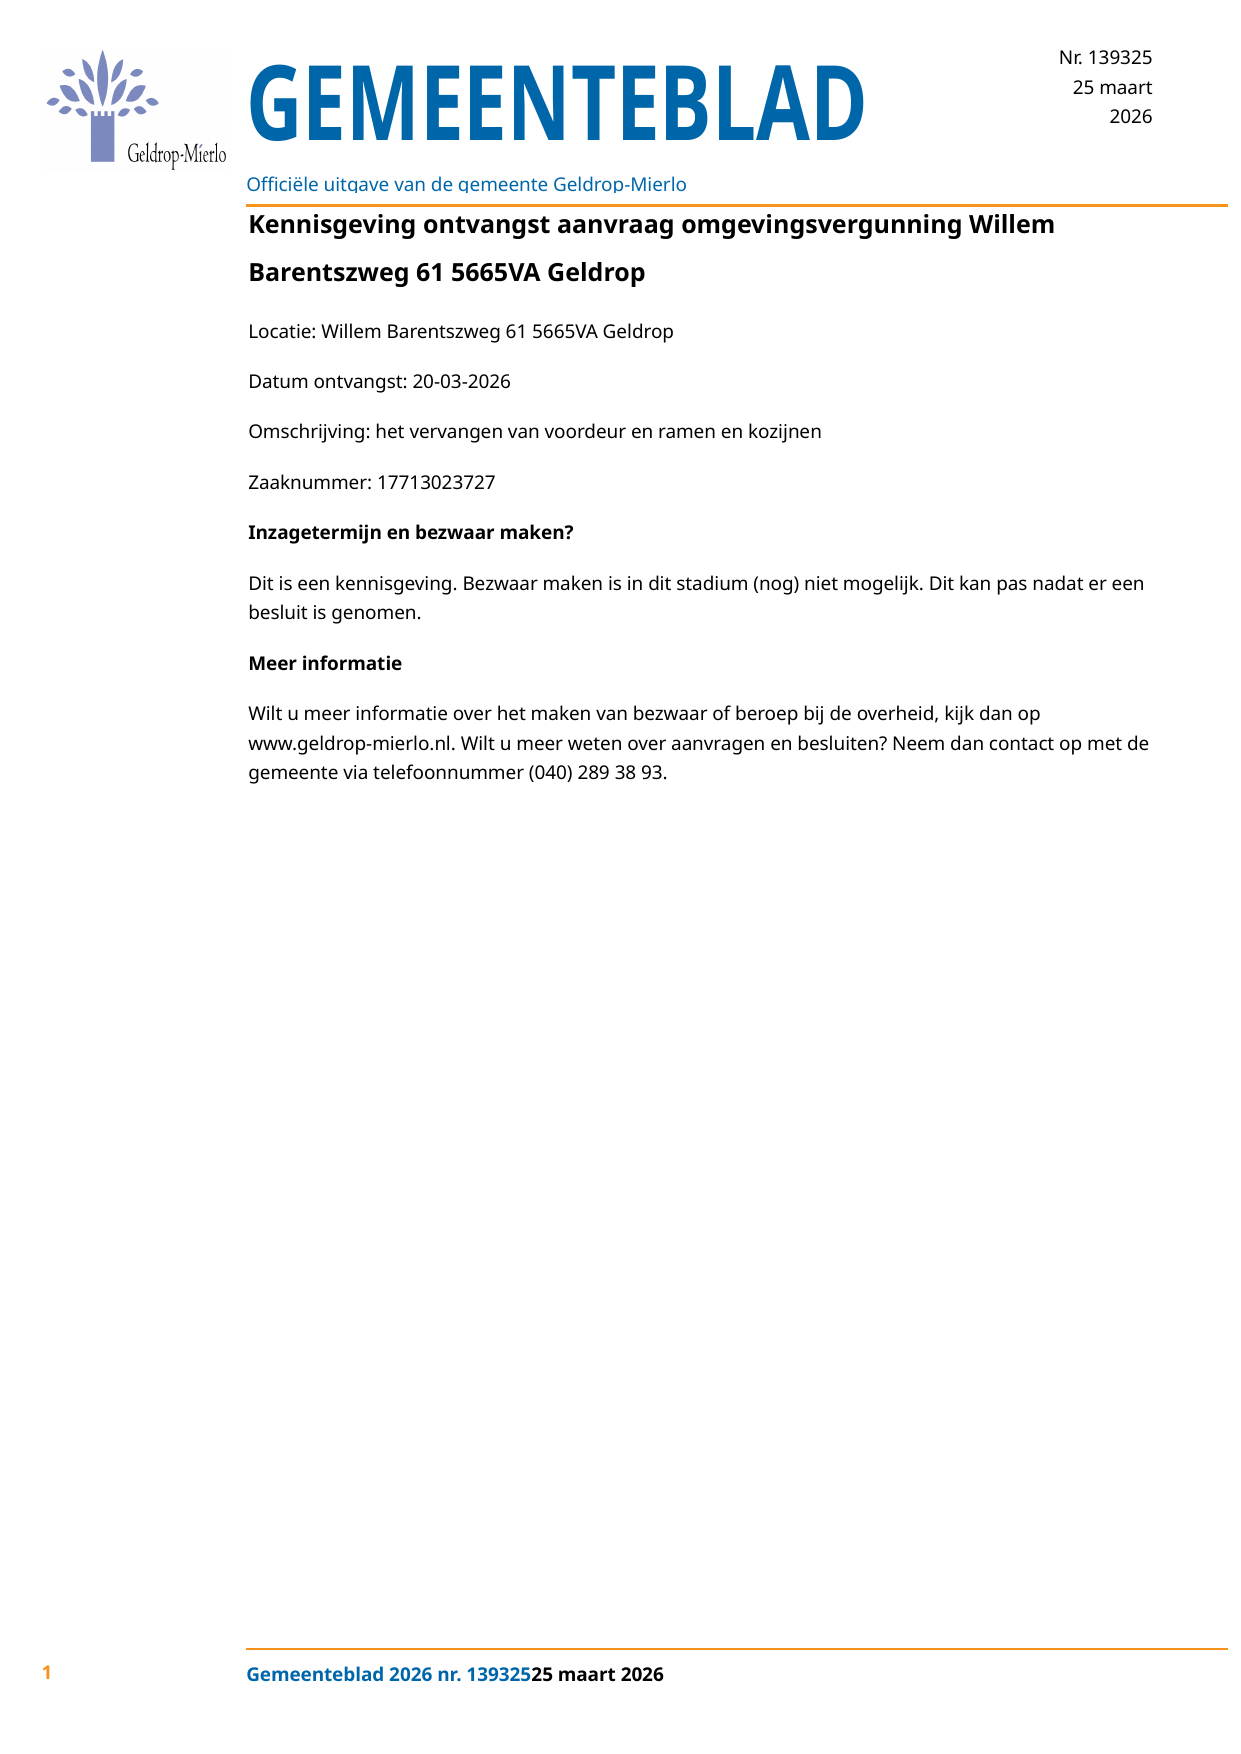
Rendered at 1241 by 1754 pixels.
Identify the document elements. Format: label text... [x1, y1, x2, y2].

text Wilt u meer informatie over het maken van bezwaar of beroep bij de overheid, kijk dan op www.geldrop-mierlo.nl. Wilt u meer weten over aanvragen en besluiten? Neem dan contact op met de gemeente via telefoonnummer (040) 289 38 93. [248, 700, 1152, 785]
picture [41, 47, 231, 172]
text Inzagetermijn en bezwaar maken? [248, 519, 1152, 545]
text Omschrijving: het vervangen van voordeur en ramen en kozijnen [248, 419, 1152, 444]
text Kennisgeving ontvangst aanvraag omgevingsvergunning Willem Barentszweg 61 5665VA Geldrop [248, 207, 1152, 288]
text Locatie: Willem Barentszweg 61 5665VA Geldrop [248, 318, 1152, 344]
text Dit is een kennisgeving. Bezwaar maken is in dit stadium (nog) niet mogelijk. Dit kan pas nadat er een besluit is genomen. [248, 570, 1152, 625]
text Zaaknummer: 17713023727 [248, 469, 1152, 495]
text Datum ontvangst: 20-03-2026 [248, 368, 1152, 394]
text Meer informatie [248, 650, 1152, 676]
